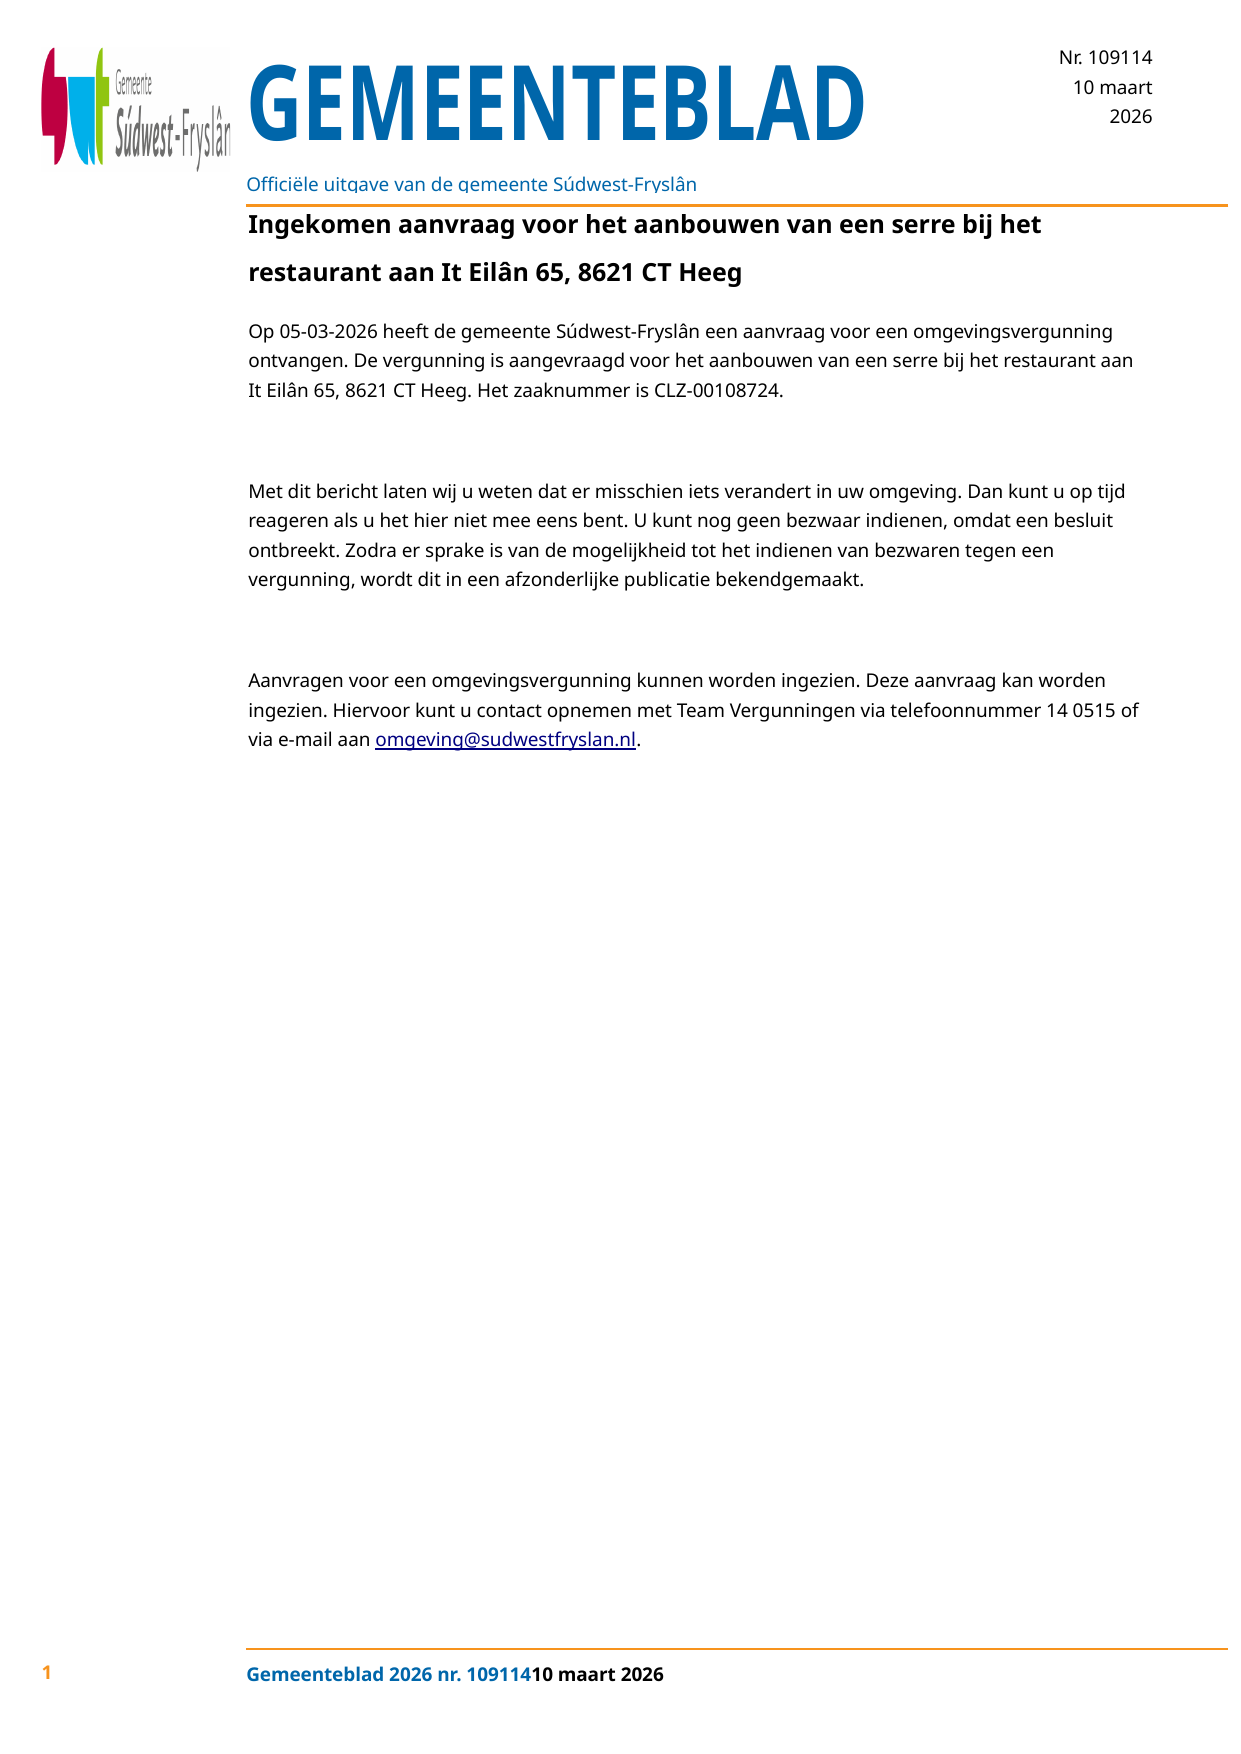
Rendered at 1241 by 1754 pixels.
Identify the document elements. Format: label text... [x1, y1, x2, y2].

text Op 05-03-2026 heeft de gemeente Súdwest-Fryslân een aanvraag voor een omgevingsvergunning ontvangen. De vergunning is aangevraagd voor het aanbouwen van een serre bij het restaurant aan It Eilân 65, 8621 CT Heeg. Het zaaknummer is CLZ-00108724. [248, 318, 1152, 403]
picture [41, 47, 231, 172]
text Ingekomen aanvraag voor het aanbouwen van een serre bij het restaurant aan It Eilân 65, 8621 CT Heeg [248, 207, 1152, 288]
text Met dit bericht laten wij u weten dat er misschien iets verandert in uw omgeving. Dan kunt u op tijd reageren als u het hier niet mee eens bent. U kunt nog geen bezwaar indienen, omdat een besluit ontbreekt. Zodra er sprake is van de mogelijkheid tot het indienen van bezwaren tegen een vergunning, wordt dit in een afzonderlijke publicatie bekendgemaakt. [248, 478, 1152, 592]
text Aanvragen voor een omgevingsvergunning kunnen worden ingezien. Deze aanvraag kan worden ingezien. Hiervoor kunt u contact opnemen met Team Vergunningen via telefoonnummer 14 0515 of via e-mail aan omgeving@sudwestfryslan.nl. [248, 667, 1152, 752]
